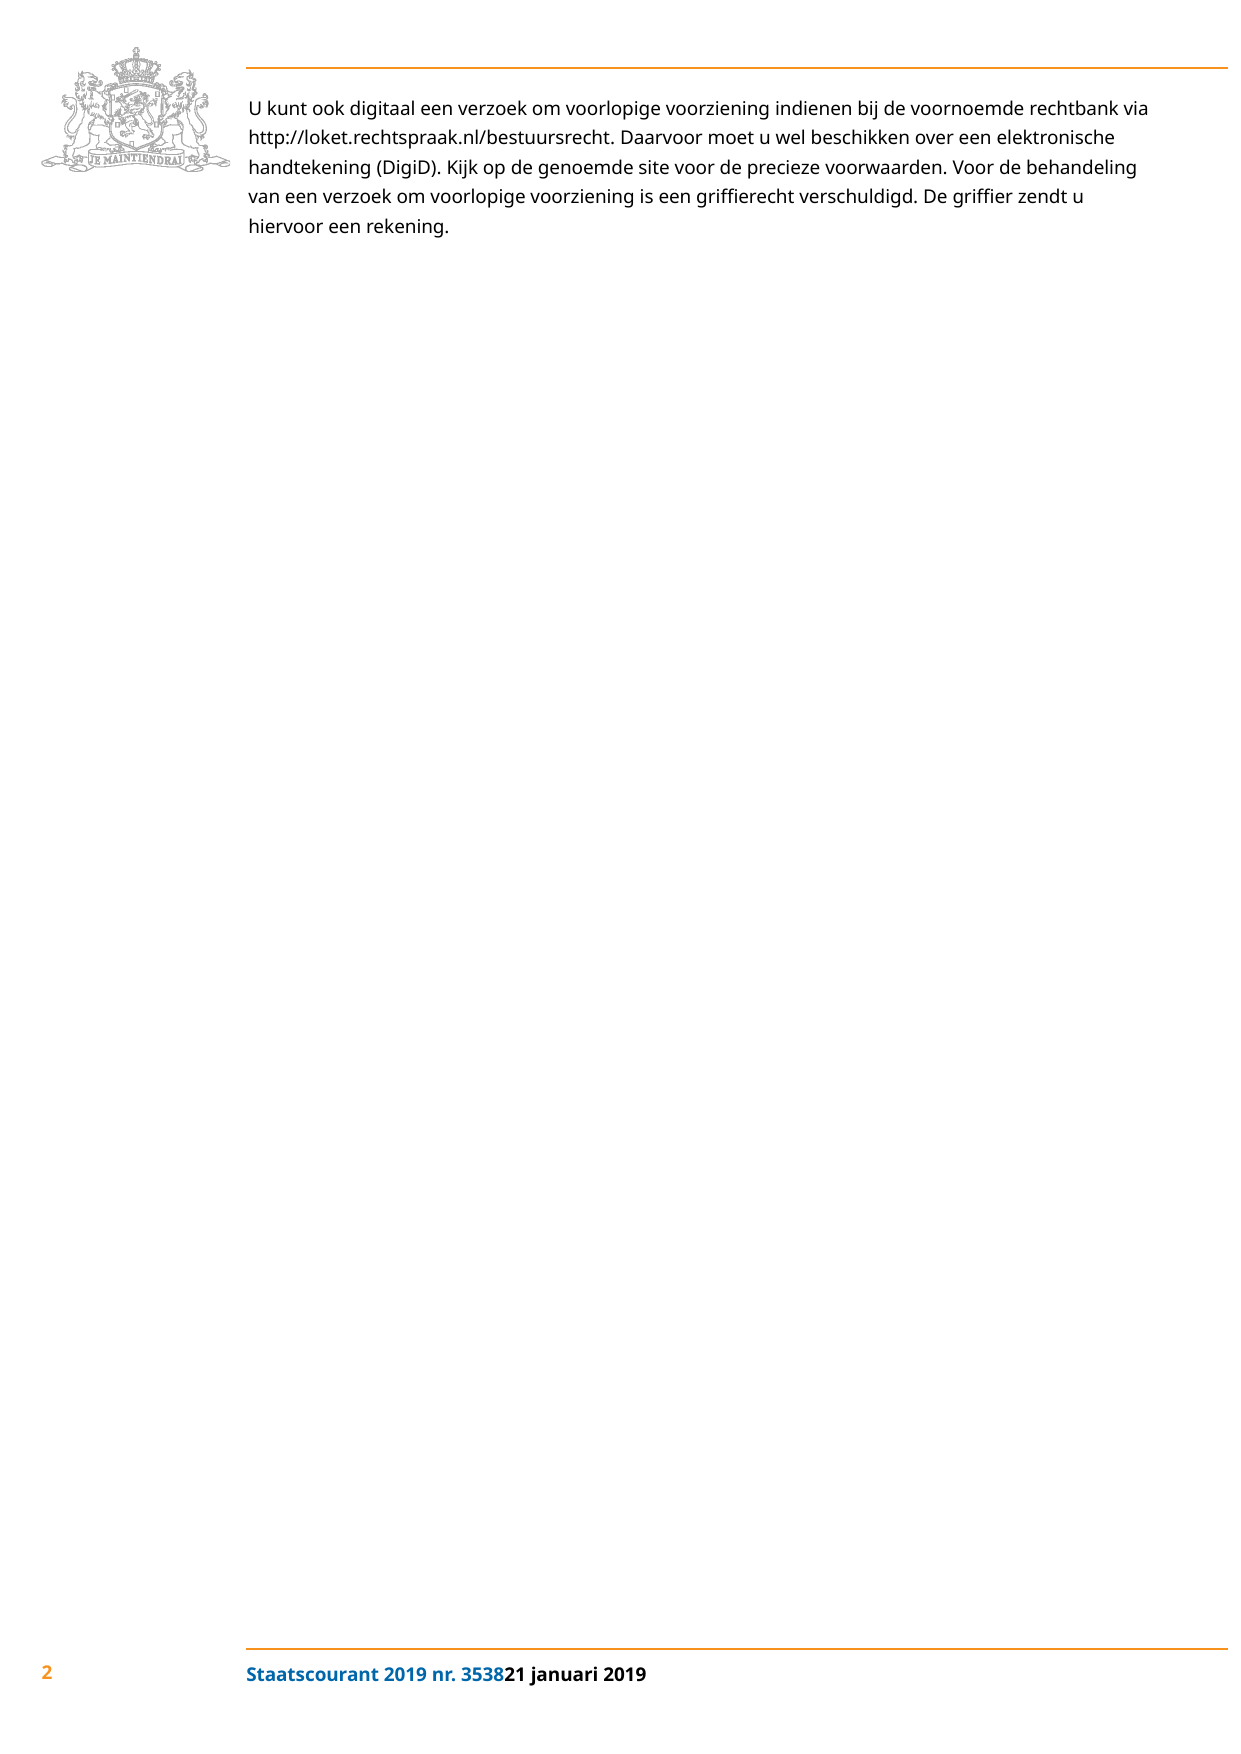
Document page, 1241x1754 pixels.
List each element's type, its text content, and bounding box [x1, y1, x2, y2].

picture [41, 47, 231, 172]
text U kunt ook digitaal een verzoek om voorlopige voorziening indienen bij de voornoemde rechtbank via http://loket.rechtspraak.nl/bestuursrecht. Daarvoor moet u wel beschikken over een elektronische handtekening (DigiD). Kijk op de genoemde site voor de precieze voorwaarden. Voor de behandeling van een verzoek om voorlopige voorziening is een griffierecht verschuldigd. De griffier zendt u hiervoor een rekening. [248, 95, 1152, 239]
